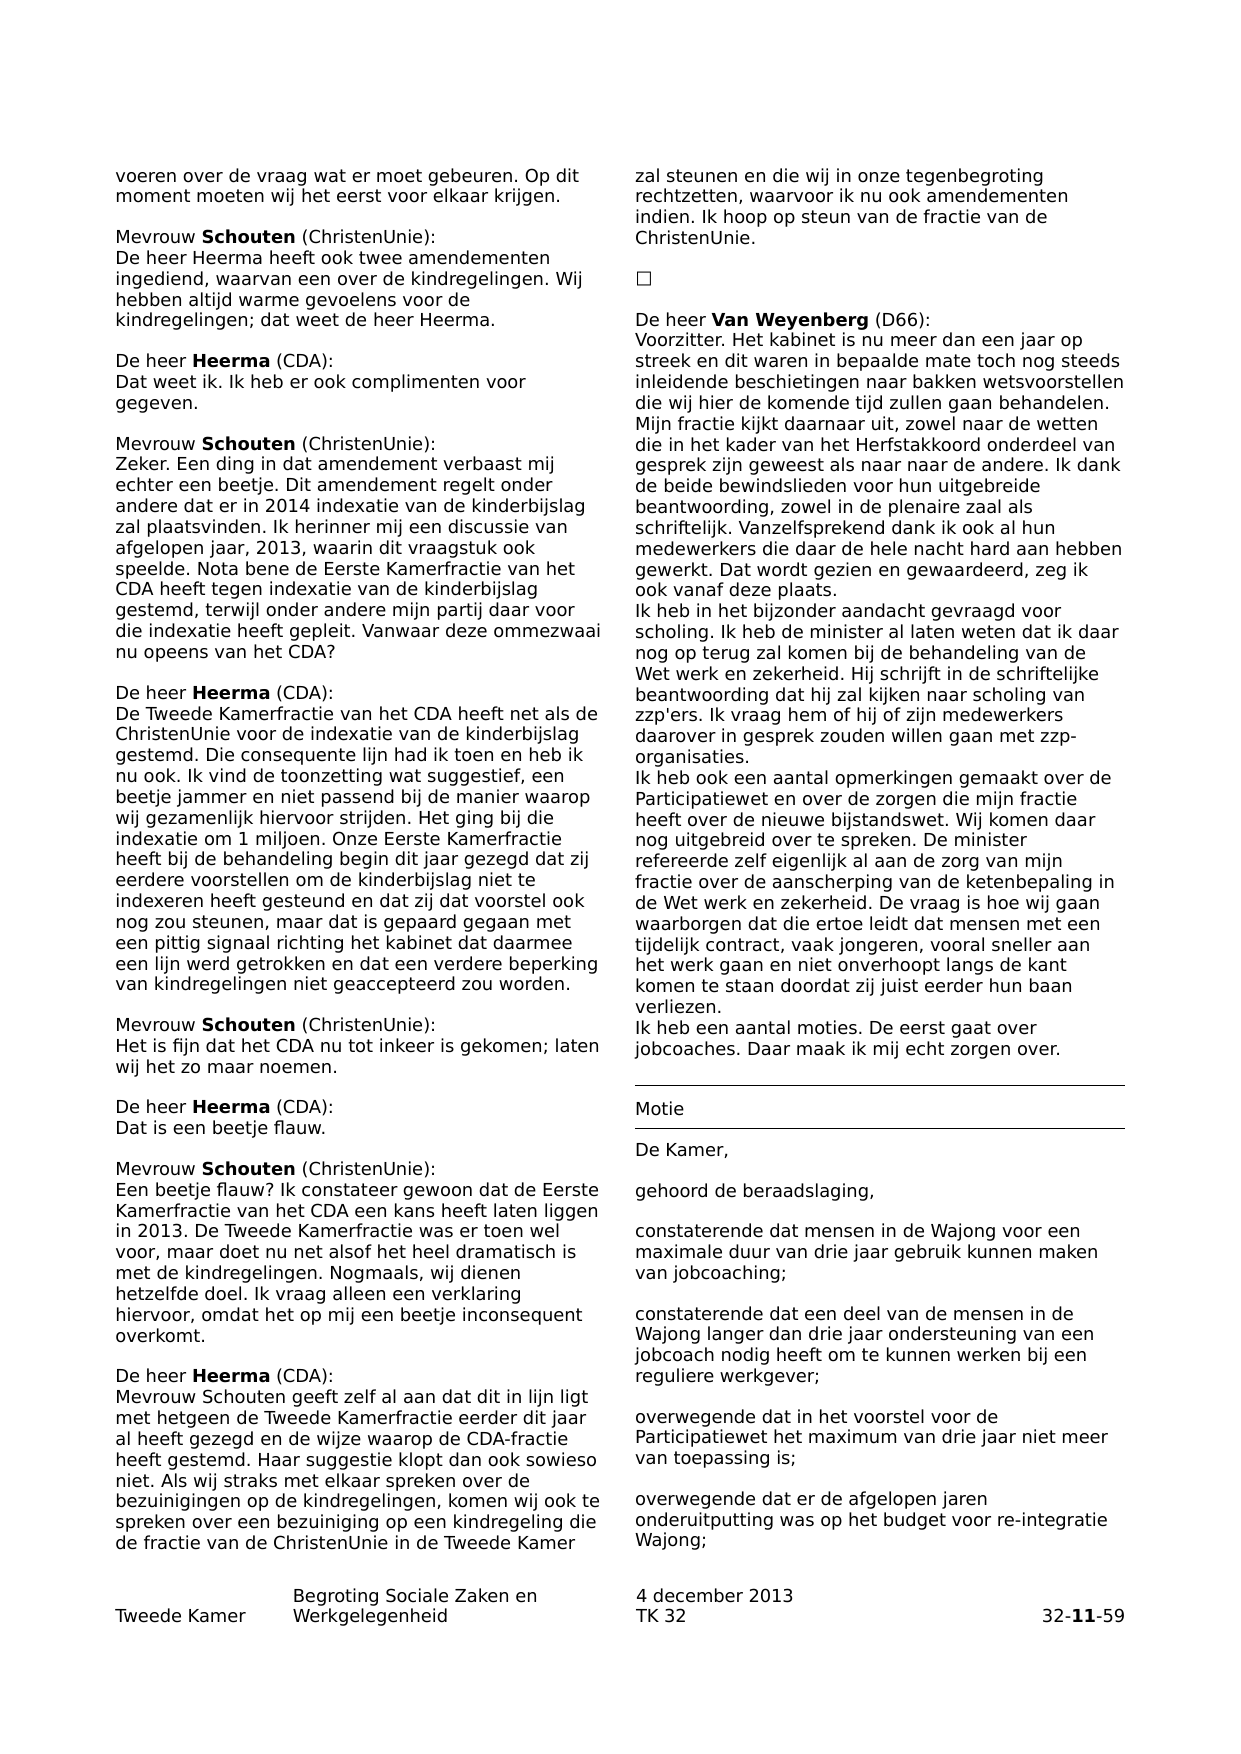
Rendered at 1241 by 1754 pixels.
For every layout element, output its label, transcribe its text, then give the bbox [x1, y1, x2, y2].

text Zeker. Een ding in dat amendement verbaast mij echter een beetje. Dit amendement regelt onder andere dat er in 2014 indexatie van de kinderbijslag zal plaatsvinden. Ik herinner mij een discussie van afgelopen jaar, 2013, waarin dit vraagstuk ook speelde. Nota bene de Eerste Kamerfractie van het CDA heeft tegen indexatie van de kinderbijslag gestemd, terwijl onder andere mijn partij daar voor die indexatie heeft gepleit. Vanwaar deze ommezwaai nu opeens van het CDA? [115, 454, 605, 662]
text voeren over de vraag wat er moet gebeuren. Op dit moment moeten wij het eerst voor elkaar krijgen. [115, 165, 605, 207]
text Mevrouw Schouten (ChristenUnie): [115, 433, 605, 454]
text De heer Heerma (CDA): [115, 351, 605, 372]
text Ik heb een aantal moties. De eerst gaat over jobcoaches. Daar maak ik mij echt zorgen over. [635, 1018, 1125, 1059]
text gehoord de beraadslaging, [635, 1181, 1125, 1201]
text Mevrouw Schouten (ChristenUnie): [115, 1159, 605, 1179]
text Een beetje flauw? Ik constateer gewoon dat de Eerste Kamerfractie van het CDA een kans heeft laten liggen in 2013. De Tweede Kamerfractie was er toen wel voor, maar doet nu net alsof het heel dramatisch is met de kindregelingen. Nogmaals, wij dienen hetzelfde doel. Ik vraag alleen een verklaring hiervoor, omdat het op mij een beetje inconsequent overkomt. [115, 1179, 605, 1346]
text constaterende dat een deel van de mensen in de Wajong langer dan drie jaar ondersteuning van een jobcoach nodig heeft om te kunnen werken bij een reguliere werkgever; [635, 1303, 1125, 1386]
text De Tweede Kamerfractie van het CDA heeft net als de ChristenUnie voor de indexatie van de kinderbijslag gestemd. Die consequente lijn had ik toen en heb ik nu ook. Ik vind de toonzetting wat suggestief, een beetje jammer en niet passend bij de manier waarop wij gezamenlijk hiervoor strijden. Het ging bij die indexatie om 1 miljoen. Onze Eerste Kamerfractie heeft bij de behandeling begin dit jaar gezegd dat zij eerdere voorstellen om de kinderbijslag niet te indexeren heeft gesteund en dat zij dat voorstel ook nog zou steunen, maar dat is gepaard gegaan met een pittig signaal richting het kabinet dat daarmee een lijn werd getrokken en dat een verdere beperking van kindregelingen niet geaccepteerd zou worden. [115, 703, 605, 995]
text overwegende dat er de afgelopen jaren onderuitputting was op het budget voor re-integratie Wajong; [635, 1489, 1125, 1551]
text Mevrouw Schouten (ChristenUnie): [115, 227, 605, 248]
text Mevrouw Schouten (ChristenUnie): [115, 1015, 605, 1036]
text overwegende dat in het voorstel voor de Participatiewet het maximum van drie jaar niet meer van toepassing is; [635, 1406, 1125, 1469]
text Dat weet ik. Ik heb er ook complimenten voor gegeven. [115, 372, 605, 413]
text Het is fijn dat het CDA nu tot inkeer is gekomen; laten wij het zo maar noemen. [115, 1036, 605, 1077]
text De heer Heerma (CDA): [115, 682, 605, 703]
text Mevrouw Schouten geeft zelf al aan dat dit in lijn ligt met hetgeen de Tweede Kamerfractie eerder dit jaar al heeft gezegd en de wijze waarop de CDA-fractie heeft gestemd. Haar suggestie klopt dan ook sowieso niet. Als wij straks met elkaar spreken over de bezuinigingen op de kindregelingen, komen wij ook te spreken over een bezuiniging op een kindregeling die de fractie van de ChristenUnie in de Tweede Kamer [115, 1387, 605, 1554]
text zal steunen en die wij in onze tegenbegroting rechtzetten, waarvoor ik nu ook amendementen indien. Ik hoop op steun van de fractie van de ChristenUnie. [635, 165, 1125, 249]
text De Kamer, [635, 1140, 1125, 1161]
text De heer Heerma (CDA): [115, 1097, 605, 1118]
text Ik heb ook een aantal opmerkingen gemaakt over de Participatiewet en over de zorgen die mijn fractie heeft over de nieuwe bijstandswet. Wij komen daar nog uitgebreid over te spreken. De minister refereerde zelf eigenlijk al aan de zorg van mijn fractie over de aanscherping van de ketenbepaling in de Wet werk en zekerheid. De vraag is hoe wij gaan waarborgen dat die ertoe leidt dat mensen met een tijdelijk contract, vaak jongeren, vooral sneller aan het werk gaan en niet onverhoopt langs de kant komen te staan doordat zij juist eerder hun baan verliezen. [635, 768, 1125, 1018]
text De heer Van Weyenberg (D66): [635, 309, 1125, 330]
text Voorzitter. Het kabinet is nu meer dan een jaar op streek en dit waren in bepaalde mate toch nog steeds inleidende beschietingen naar bakken wetsvoorstellen die wij hier de komende tijd zullen gaan behandelen. Mijn fractie kijkt daarnaar uit, zowel naar de wetten die in het kader van het Herfstakkoord onderdeel van gesprek zijn geweest als naar naar de andere. Ik dank de beide bewindslieden voor hun uitgebreide beantwoording, zowel in de plenaire zaal als schriftelijk. Vanzelfsprekend dank ik ook al hun medewerkers die daar de hele nacht hard aan hebben gewerkt. Dat wordt gezien en gewaardeerd, zeg ik ook vanaf deze plaats. [635, 330, 1125, 601]
text De heer Heerma (CDA): [115, 1366, 605, 1387]
text De heer Heerma heeft ook twee amendementen ingediend, waarvan een over de kindregelingen. Wij hebben altijd warme gevoelens voor de kindregelingen; dat weet de heer Heerma. [115, 248, 605, 331]
text Motie [635, 1099, 1125, 1120]
text Ik heb in het bijzonder aandacht gevraagd voor scholing. Ik heb de minister al laten weten dat ik daar nog op terug zal komen bij de behandeling van de Wet werk en zekerheid. Hij schrijft in de schriftelijke beantwoording dat hij zal kijken naar scholing van zzp'ers. Ik vraag hem of hij of zijn medewerkers daarover in gesprek zouden willen gaan met zzp-organisaties. [635, 601, 1125, 768]
text ⬜ [635, 269, 1125, 289]
text constaterende dat mensen in de Wajong voor een maximale duur van drie jaar gebruik kunnen maken van jobcoaching; [635, 1221, 1125, 1283]
text Dat is een beetje flauw. [115, 1118, 605, 1139]
